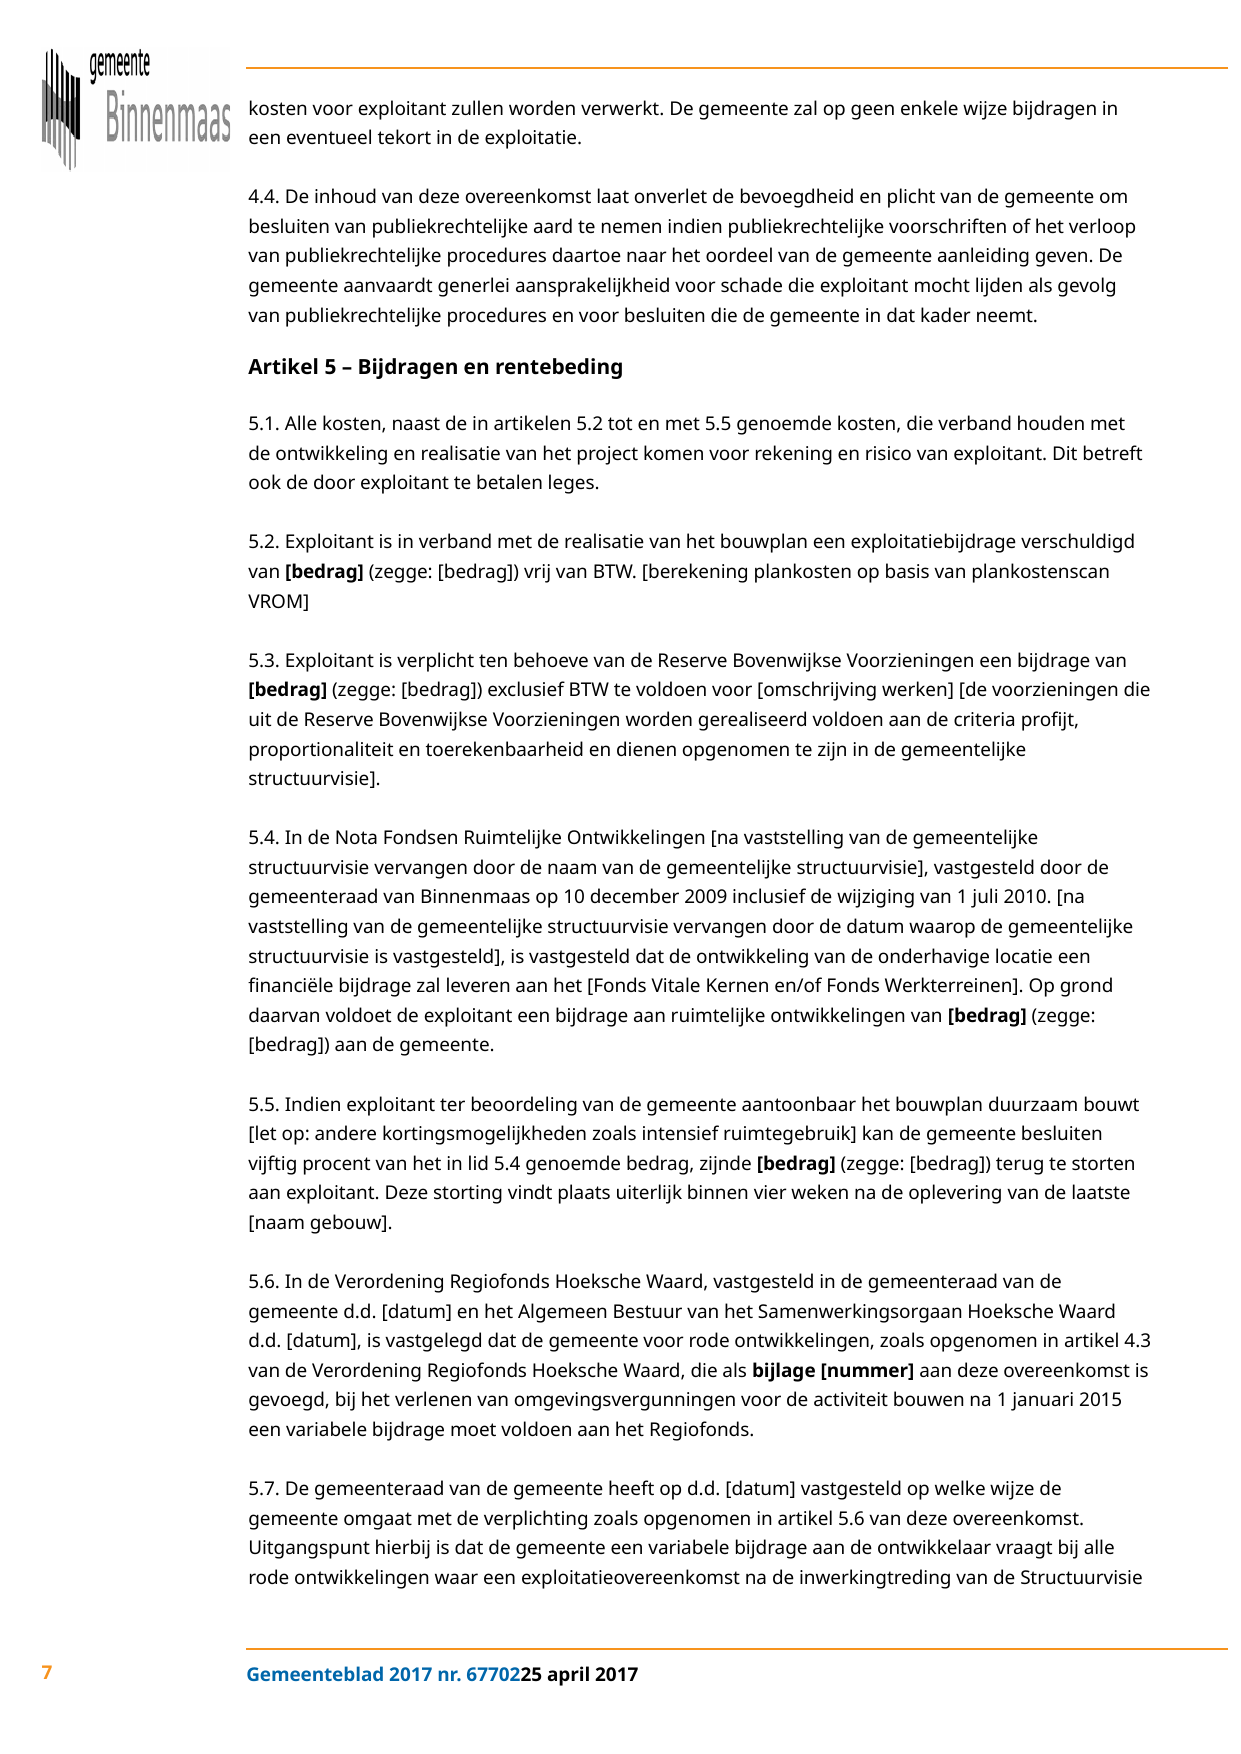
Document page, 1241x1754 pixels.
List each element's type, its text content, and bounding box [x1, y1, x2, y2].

picture [41, 47, 231, 172]
text 5.1. Alle kosten, naast de in artikelen 5.2 tot en met 5.5 genoemde kosten, die verband houden met de ontwikkeling en realisatie van het project komen voor rekening en risico van exploitant. Dit betreft ook de door exploitant te betalen leges. [248, 410, 1152, 495]
text 5.2. Exploitant is in verband met de realisatie van het bouwplan een exploitatiebijdrage verschuldigd van [bedrag] (zegge: [bedrag]) vrij van BTW. [berekening plankosten op basis van plankostenscan VROM] [248, 529, 1152, 613]
text kosten voor exploitant zullen worden verwerkt. De gemeente zal op geen enkele wijze bijdragen in een eventueel tekort in de exploitatie. [248, 95, 1152, 150]
text 5.7. De gemeenteraad van de gemeente heeft op d.d. [datum] vastgesteld op welke wijze de gemeente omgaat met de verplichting zoals opgenomen in artikel 5.6 van deze overeenkomst. Uitgangspunt hierbij is dat de gemeente een variabele bijdrage aan de ontwikkelaar vraagt bij alle rode ontwikkelingen waar een exploitatieovereenkomst na de inwerkingtreding van de Structuurvisie [248, 1475, 1152, 1590]
text 5.5. Indien exploitant ter beoordeling van de gemeente aantoonbaar het bouwplan duurzaam bouwt [let op: andere kortingsmogelijkheden zoals intensief ruimtegebruik] kan de gemeente besluiten vijftig procent van het in lid 5.4 genoemde bedrag, zijnde [bedrag] (zegge: [bedrag]) terug te storten aan exploitant. Deze storting vindt plaats uiterlijk binnen vier weken na de oplevering van de laatste [naam gebouw]. [248, 1091, 1152, 1235]
text 5.6. In de Verordening Regiofonds Hoeksche Waard, vastgesteld in de gemeenteraad van de gemeente d.d. [datum] en het Algemeen Bestuur van het Samenwerkingsorgaan Hoeksche Waard d.d. [datum], is vastgelegd dat de gemeente voor rode ontwikkelingen, zoals opgenomen in artikel 4.3 van de Verordening Regiofonds Hoeksche Waard, die als bijlage [nummer] aan deze overeenkomst is gevoegd, bij het verlenen van omgevingsvergunningen voor de activiteit bouwen na 1 januari 2015 een variabele bijdrage moet voldoen aan het Regiofonds. [248, 1268, 1152, 1442]
text Artikel 5 – Bijdragen en rentebeding [248, 352, 1152, 381]
text 4.4. De inhoud van deze overeenkomst laat onverlet de bevoegdheid en plicht van de gemeente om besluiten van publiekrechtelijke aard te nemen indien publiekrechtelijke voorschriften of het verloop van publiekrechtelijke procedures daartoe naar het oordeel van de gemeente aanleiding geven. De gemeente aanvaardt generlei aansprakelijkheid voor schade die exploitant mocht lijden als gevolg van publiekrechtelijke procedures en voor besluiten die de gemeente in dat kader neemt. [248, 183, 1152, 328]
text 5.4. In de Nota Fondsen Ruimtelijke Ontwikkelingen [na vaststelling van de gemeentelijke structuurvisie vervangen door de naam van de gemeentelijke structuurvisie], vastgesteld door de gemeenteraad van Binnenmaas op 10 december 2009 inclusief de wijziging van 1 juli 2010. [na vaststelling van de gemeentelijke structuurvisie vervangen door de datum waarop de gemeentelijke structuurvisie is vastgesteld], is vastgesteld dat de ontwikkeling van de onderhavige locatie een financiële bijdrage zal leveren aan het [Fonds Vitale Kernen en/of Fonds Werkterreinen]. Op grond daarvan voldoet de exploitant een bijdrage aan ruimtelijke ontwikkelingen van [bedrag] (zegge: [bedrag]) aan de gemeente. [248, 824, 1152, 1057]
text 5.3. Exploitant is verplicht ten behoeve van de Reserve Bovenwijkse Voorzieningen een bijdrage van [bedrag] (zegge: [bedrag]) exclusief BTW te voldoen voor [omschrijving werken] [de voorzieningen die uit de Reserve Bovenwijkse Voorzieningen worden gerealiseerd voldoen aan de criteria profijt, proportionaliteit en toerekenbaarheid en dienen opgenomen te zijn in de gemeentelijke structuurvisie]. [248, 647, 1152, 791]
